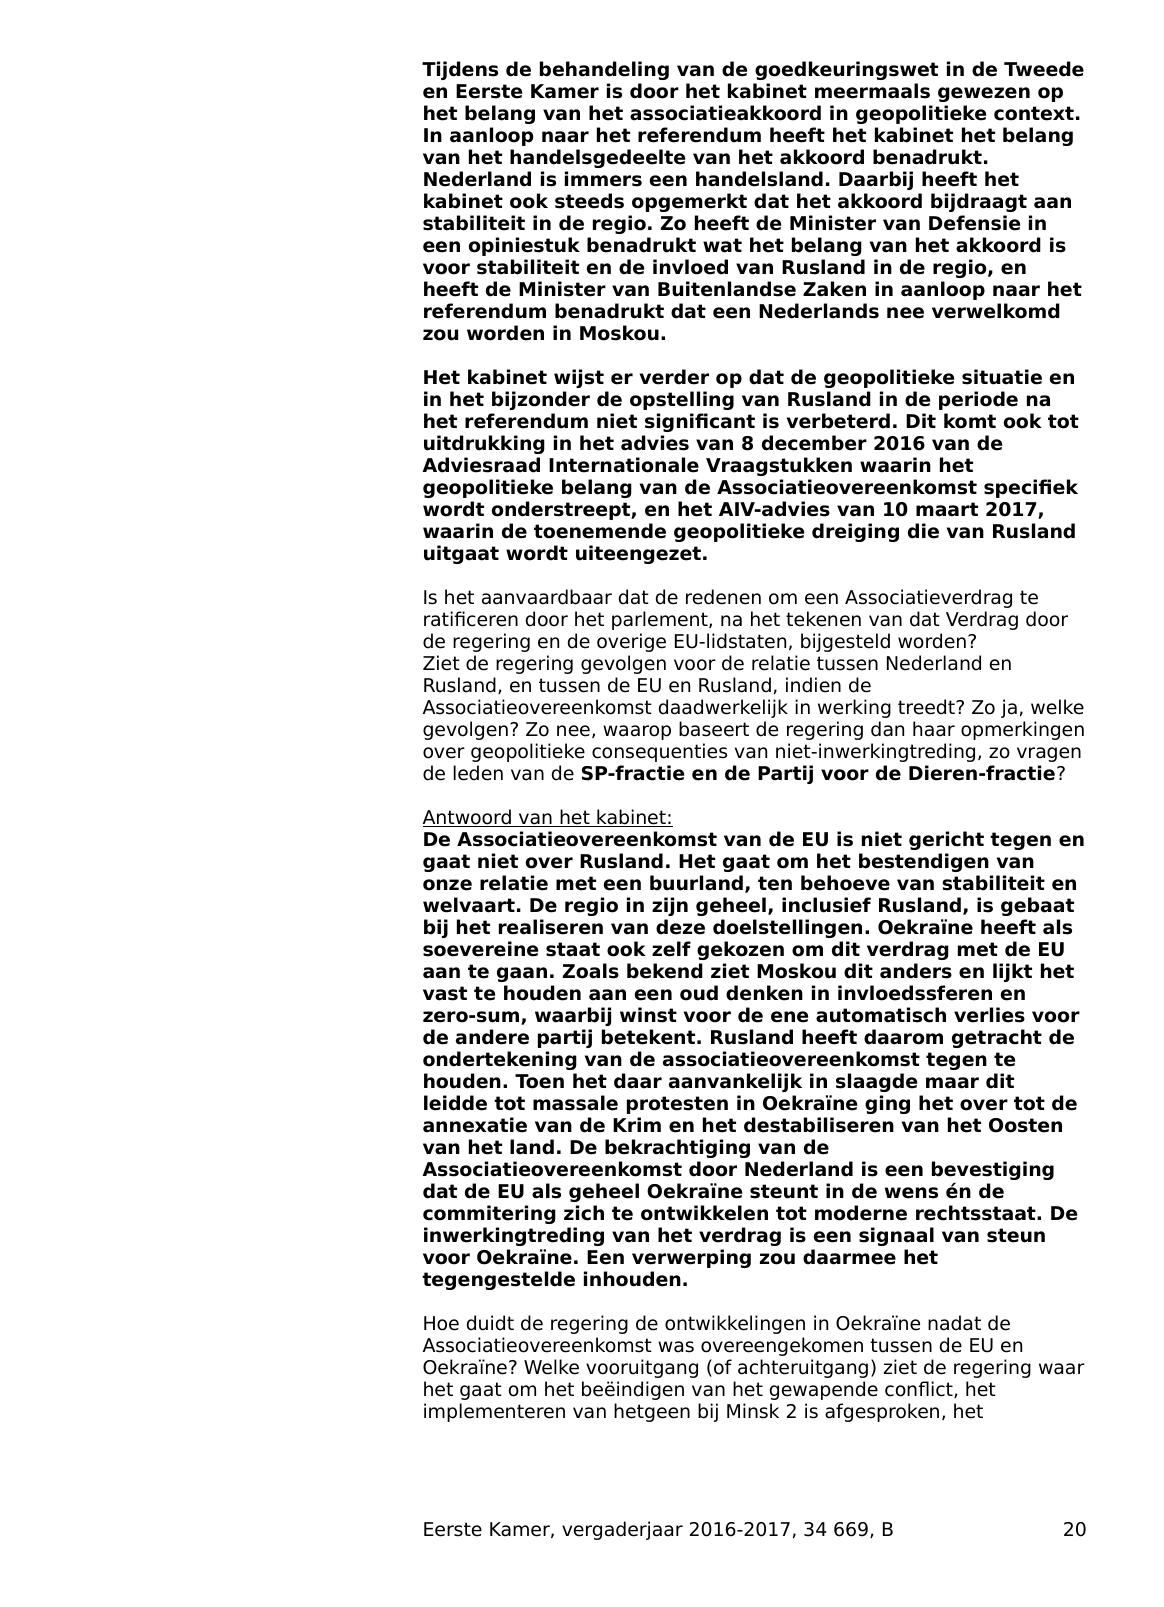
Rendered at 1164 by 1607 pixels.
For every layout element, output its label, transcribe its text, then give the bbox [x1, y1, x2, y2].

text De Associatieovereenkomst van de EU is niet gericht tegen en gaat niet over Rusland. Het gaat om het bestendigen van onze relatie met een buurland, ten behoeve van stabiliteit en welvaart. De regio in zijn geheel, inclusief Rusland, is gebaat bij het realiseren van deze doelstellingen. Oekraïne heeft als soevereine staat ook zelf gekozen om dit verdrag met de EU aan te gaan. Zoals bekend ziet Moskou dit anders en lijkt het vast te houden aan een oud denken in invloedssferen en zero-sum, waarbij winst voor de ene automatisch verlies voor de andere partij betekent. Rusland heeft daarom getracht de ondertekening van de associatieovereenkomst tegen te houden. Toen het daar aanvankelijk in slaagde maar dit leidde tot massale protesten in Oekraïne ging het over tot de annexatie van de Krim en het destabiliseren van het Oosten van het land. De bekrachtiging van de Associatieovereenkomst door Nederland is een bevestiging dat de EU als geheel Oekraïne steunt in de wens én de commitering zich te ontwikkelen tot moderne rechtsstaat. De inwerkingtreding van het verdrag is een signaal van steun voor Oekraïne. Een verwerping zou daarmee het tegengestelde inhouden. [422, 829, 1087, 1291]
text Ziet de regering gevolgen voor de relatie tussen Nederland en Rusland, en tussen de EU en Rusland, indien de Associatieovereenkomst daadwerkelijk in werking treedt? Zo ja, welke gevolgen? Zo nee, waarop baseert de regering dan haar opmerkingen over geopolitieke consequenties van niet-inwerkingtreding, zo vragen de leden van de SP-fractie en de Partij voor de Dieren-fractie? [422, 653, 1087, 785]
text Tijdens de behandeling van de goedkeuringswet in de Tweede en Eerste Kamer is door het kabinet meermaals gewezen op het belang van het associatieakkoord in geopolitieke context. In aanloop naar het referendum heeft het kabinet het belang van het handelsgedeelte van het akkoord benadrukt. Nederland is immers een handelsland. Daarbij heeft het kabinet ook steeds opgemerkt dat het akkoord bijdraagt aan stabiliteit in de regio. Zo heeft de Minister van Defensie in een opiniestuk benadrukt wat het belang van het akkoord is voor stabiliteit en de invloed van Rusland in de regio, en heeft de Minister van Buitenlandse Zaken in aanloop naar het referendum benadrukt dat een Nederlands nee verwelkomd zou worden in Moskou. [422, 59, 1087, 345]
text Is het aanvaardbaar dat de redenen om een Associatieverdrag te ratificeren door het parlement, na het tekenen van dat Verdrag door de regering en de overige EU-lidstaten, bijgesteld worden? [422, 587, 1087, 653]
text Antwoord van het kabinet: [422, 807, 1087, 829]
text Hoe duidt de regering de ontwikkelingen in Oekraïne nadat de Associatieovereenkomst was overeengekomen tussen de EU en Oekraïne? Welke vooruitgang (of achteruitgang) ziet de regering waar het gaat om het beëindigen van het gewapende conflict, het implementeren van hetgeen bij Minsk 2 is afgesproken, het [422, 1313, 1087, 1423]
text Het kabinet wijst er verder op dat de geopolitieke situatie en in het bijzonder de opstelling van Rusland in de periode na het referendum niet significant is verbeterd. Dit komt ook tot uitdrukking in het advies van 8 december 2016 van de Adviesraad Internationale Vraagstukken waarin het geopolitieke belang van de Associatieovereenkomst specifiek wordt onderstreept, en het AIV-advies van 10 maart 2017, waarin de toenemende geopolitieke dreiging die van Rusland uitgaat wordt uiteengezet. [422, 367, 1087, 565]
